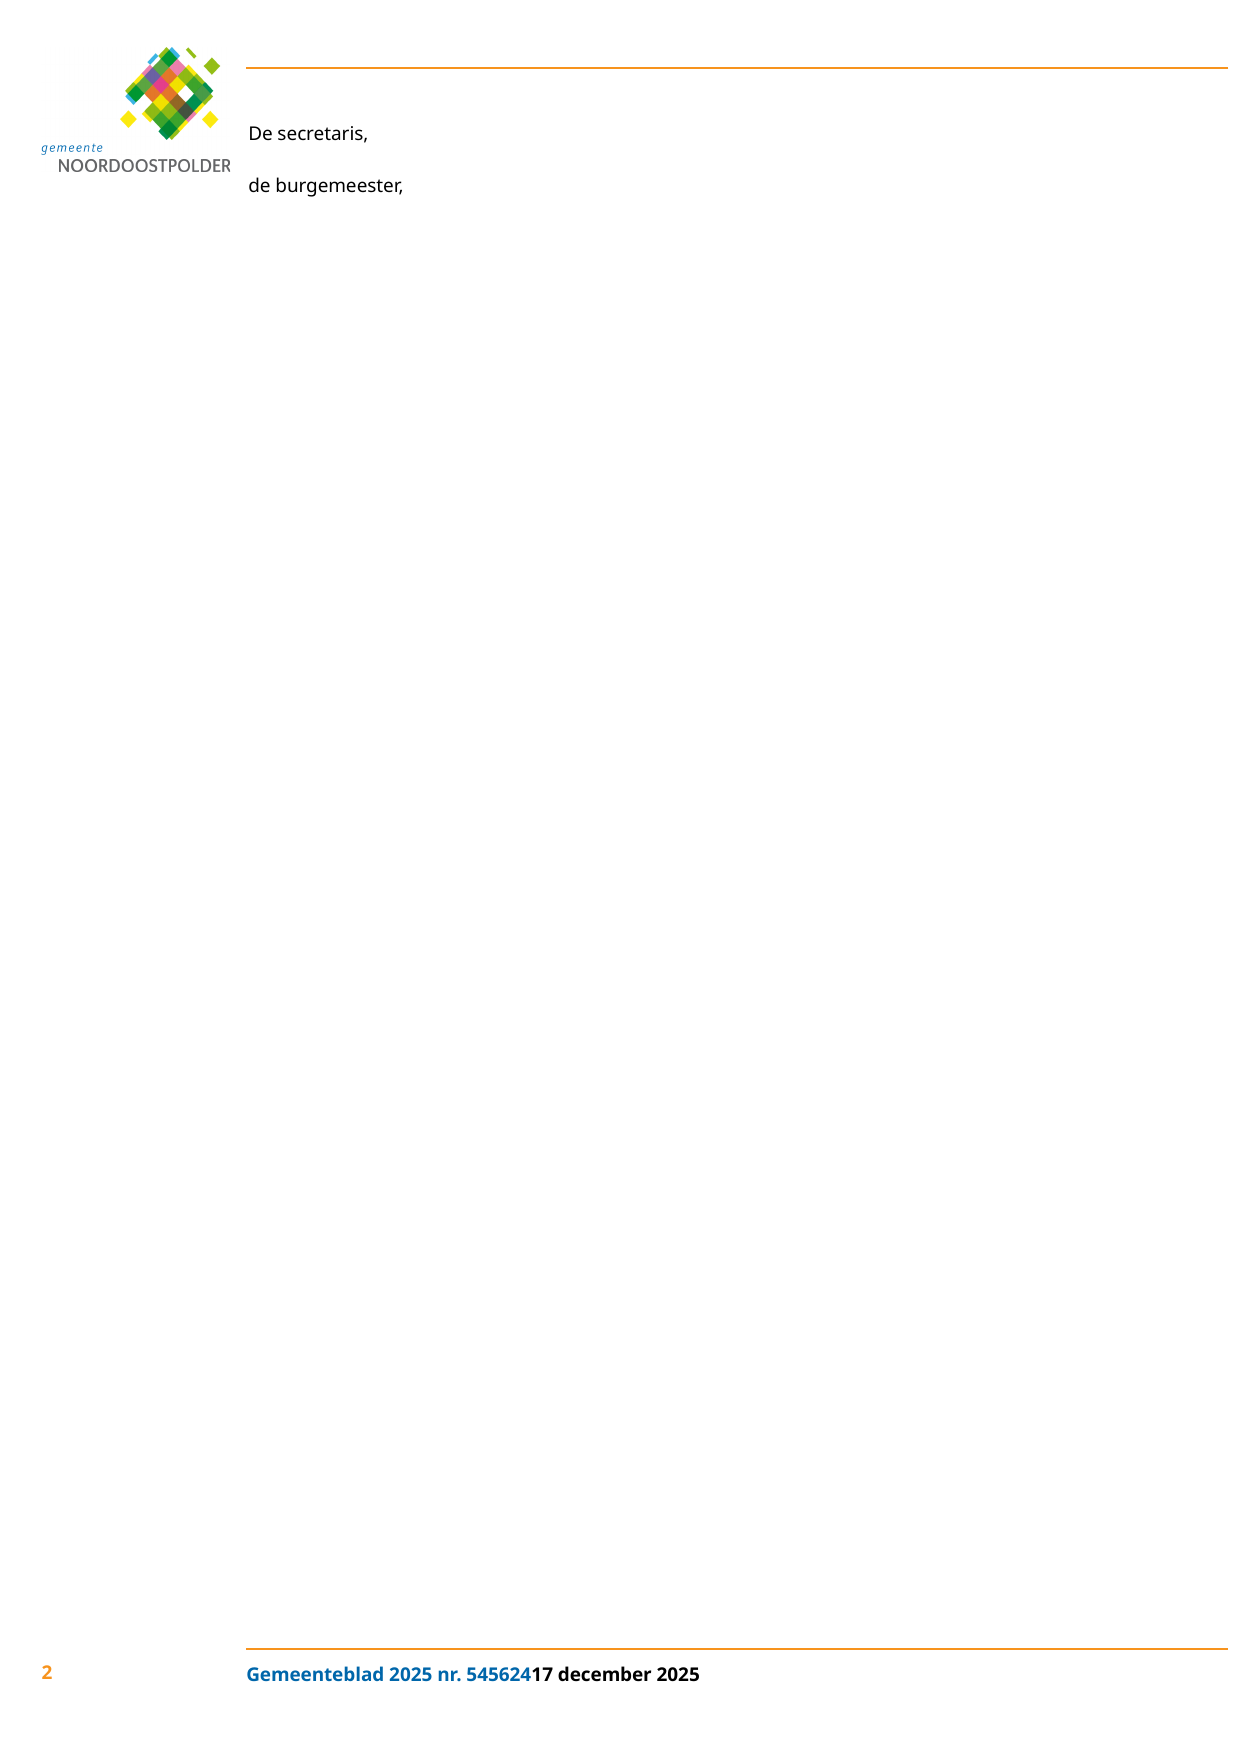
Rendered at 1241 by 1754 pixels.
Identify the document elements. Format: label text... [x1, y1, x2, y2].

text de burgemeester, [248, 172, 1152, 198]
picture [41, 47, 231, 172]
text De secretaris, [248, 121, 1152, 146]
